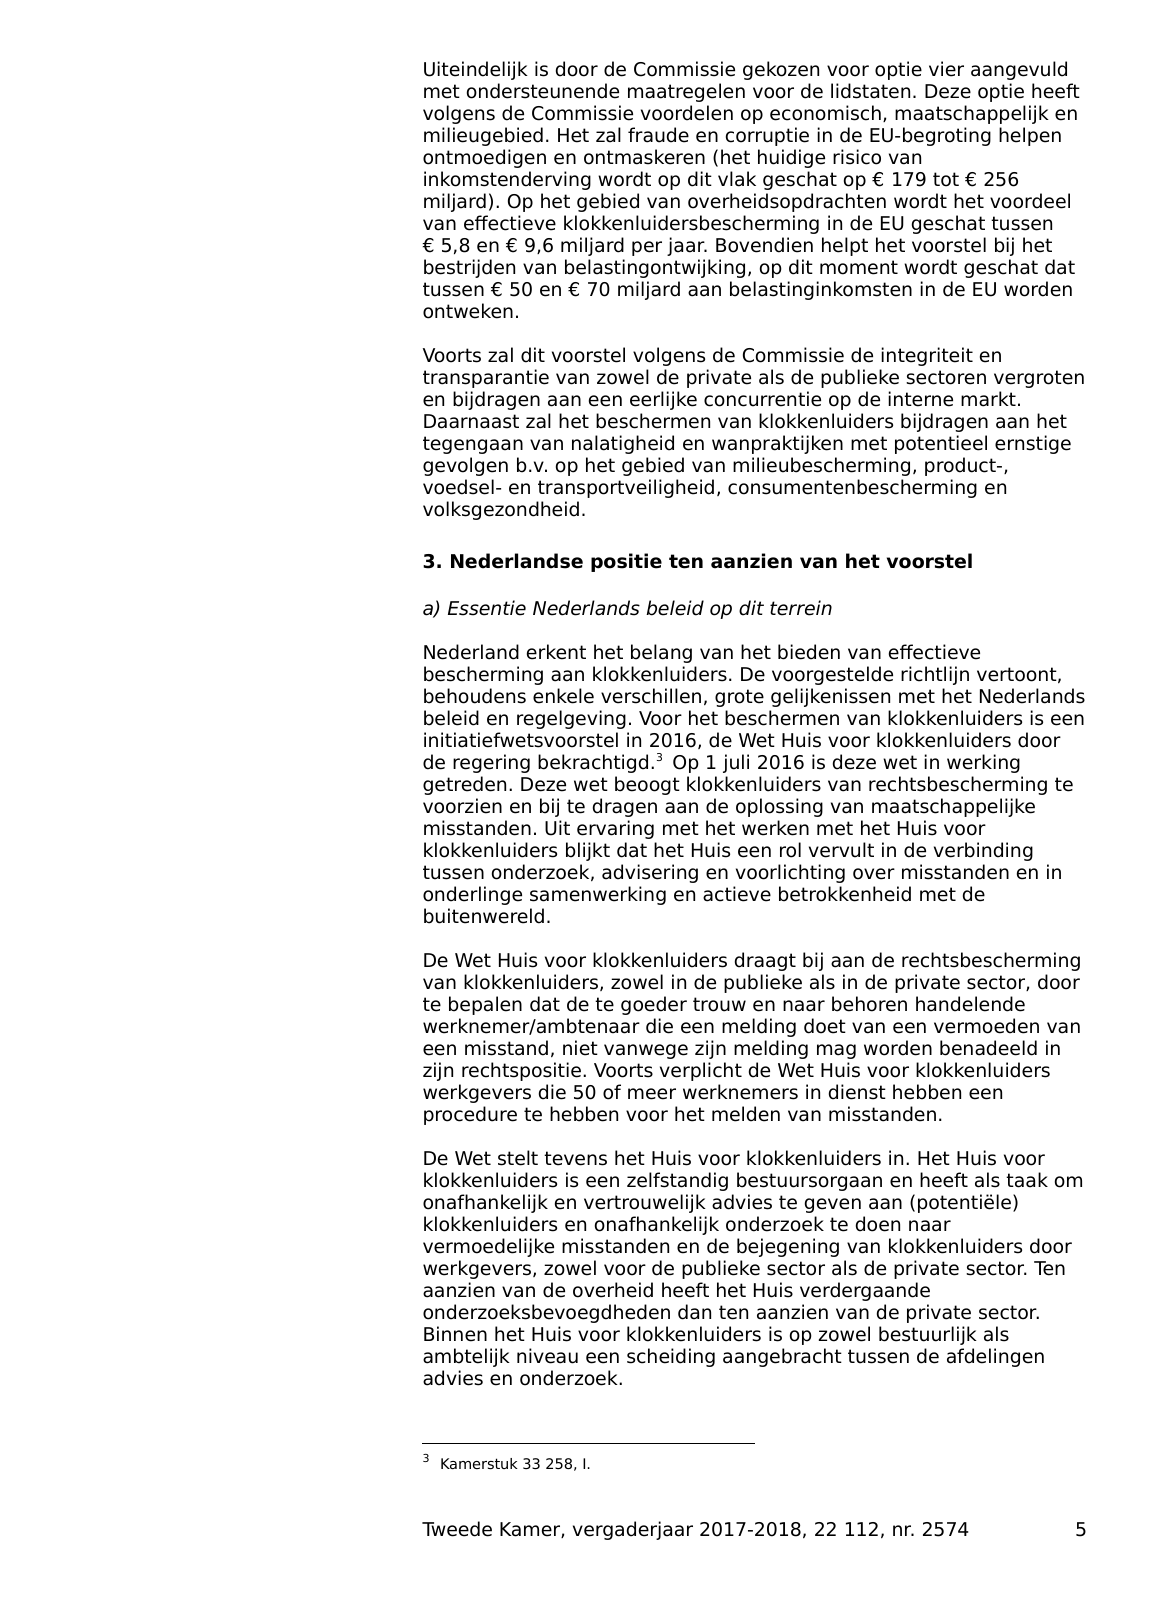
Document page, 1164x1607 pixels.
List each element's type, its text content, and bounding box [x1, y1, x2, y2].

text Uiteindelijk is door de Commissie gekozen voor optie vier aangevuld met ondersteunende maatregelen voor de lidstaten. Deze optie heeft volgens de Commissie voordelen op economisch, maatschappelijk en milieugebied. Het zal fraude en corruptie in de EU-begroting helpen ontmoedigen en ontmaskeren (het huidige risico van inkomstenderving wordt op dit vlak geschat op € 179 tot € 256 miljard). Op het gebied van overheidsopdrachten wordt het voordeel van effectieve klokkenluidersbescherming in de EU geschat tussen € 5,8 en € 9,6 miljard per jaar. Bovendien helpt het voorstel bij het bestrijden van belastingontwijking, op dit moment wordt geschat dat tussen € 50 en € 70 miljard aan belastinginkomsten in de EU worden ontweken. [422, 59, 1087, 323]
text Voorts zal dit voorstel volgens de Commissie de integriteit en transparantie van zowel de private als de publieke sectoren vergroten en bijdragen aan een eerlijke concurrentie op de interne markt. Daarnaast zal het beschermen van klokkenluiders bijdragen aan het tegengaan van nalatigheid en wanpraktijken met potentieel ernstige gevolgen b.v. op het gebied van milieubescherming, product-, voedsel- en transportveiligheid, consumentenbescherming en volksgezondheid. [422, 345, 1087, 521]
text Nederland erkent het belang van het bieden van effectieve bescherming aan klokkenluiders. De voorgestelde richtlijn vertoont, behoudens enkele verschillen, grote gelijkenissen met het Nederlands beleid en regelgeving. Voor het beschermen van klokkenluiders is een initiatiefwetsvoorstel in 2016, de Wet Huis voor klokkenluiders door de regering bekrachtigd. Op 1 juli 2016 is deze wet in werking getreden. Deze wet beoogt klokkenluiders van rechtsbescherming te voorzien en bij te dragen aan de oplossing van maatschappelijke misstanden. Uit ervaring met het werken met het Huis voor klokkenluiders blijkt dat het Huis een rol vervult in de verbinding tussen onderzoek, advisering en voorlichting over misstanden en in onderlinge samenwerking en actieve betrokkenheid met de buitenwereld. [422, 642, 1087, 928]
text De Wet Huis voor klokkenluiders draagt bij aan de rechtsbescherming van klokkenluiders, zowel in de publieke als in de private sector, door te bepalen dat de te goeder trouw en naar behoren handelende werknemer/ambtenaar die een melding doet van een vermoeden van een misstand, niet vanwege zijn melding mag worden benadeeld in zijn rechtspositie. Voorts verplicht de Wet Huis voor klokkenluiders werkgevers die 50 of meer werknemers in dienst hebben een procedure te hebben voor het melden van misstanden. [422, 950, 1087, 1126]
text De Wet stelt tevens het Huis voor klokkenluiders in. Het Huis voor klokkenluiders is een zelfstandig bestuursorgaan en heeft als taak om onafhankelijk en vertrouwelijk advies te geven aan (potentiële) klokkenluiders en onafhankelijk onderzoek te doen naar vermoedelijke misstanden en de bejegening van klokkenluiders door werkgevers, zowel voor de publieke sector als de private sector. Ten aanzien van de overheid heeft het Huis verdergaande onderzoeksbevoegdheden dan ten aanzien van de private sector. Binnen het Huis voor klokkenluiders is op zowel bestuurlijk als ambtelijk niveau een scheiding aangebracht tussen de afdelingen advies en onderzoek. [422, 1148, 1087, 1390]
subtitle 3. Nederlandse positie ten aanzien van het voorstel [422, 551, 1087, 573]
text Kamerstuk 33 258, I. [422, 1452, 1087, 1474]
subtitle a) Essentie Nederlands beleid op dit terrein [422, 598, 1087, 620]
